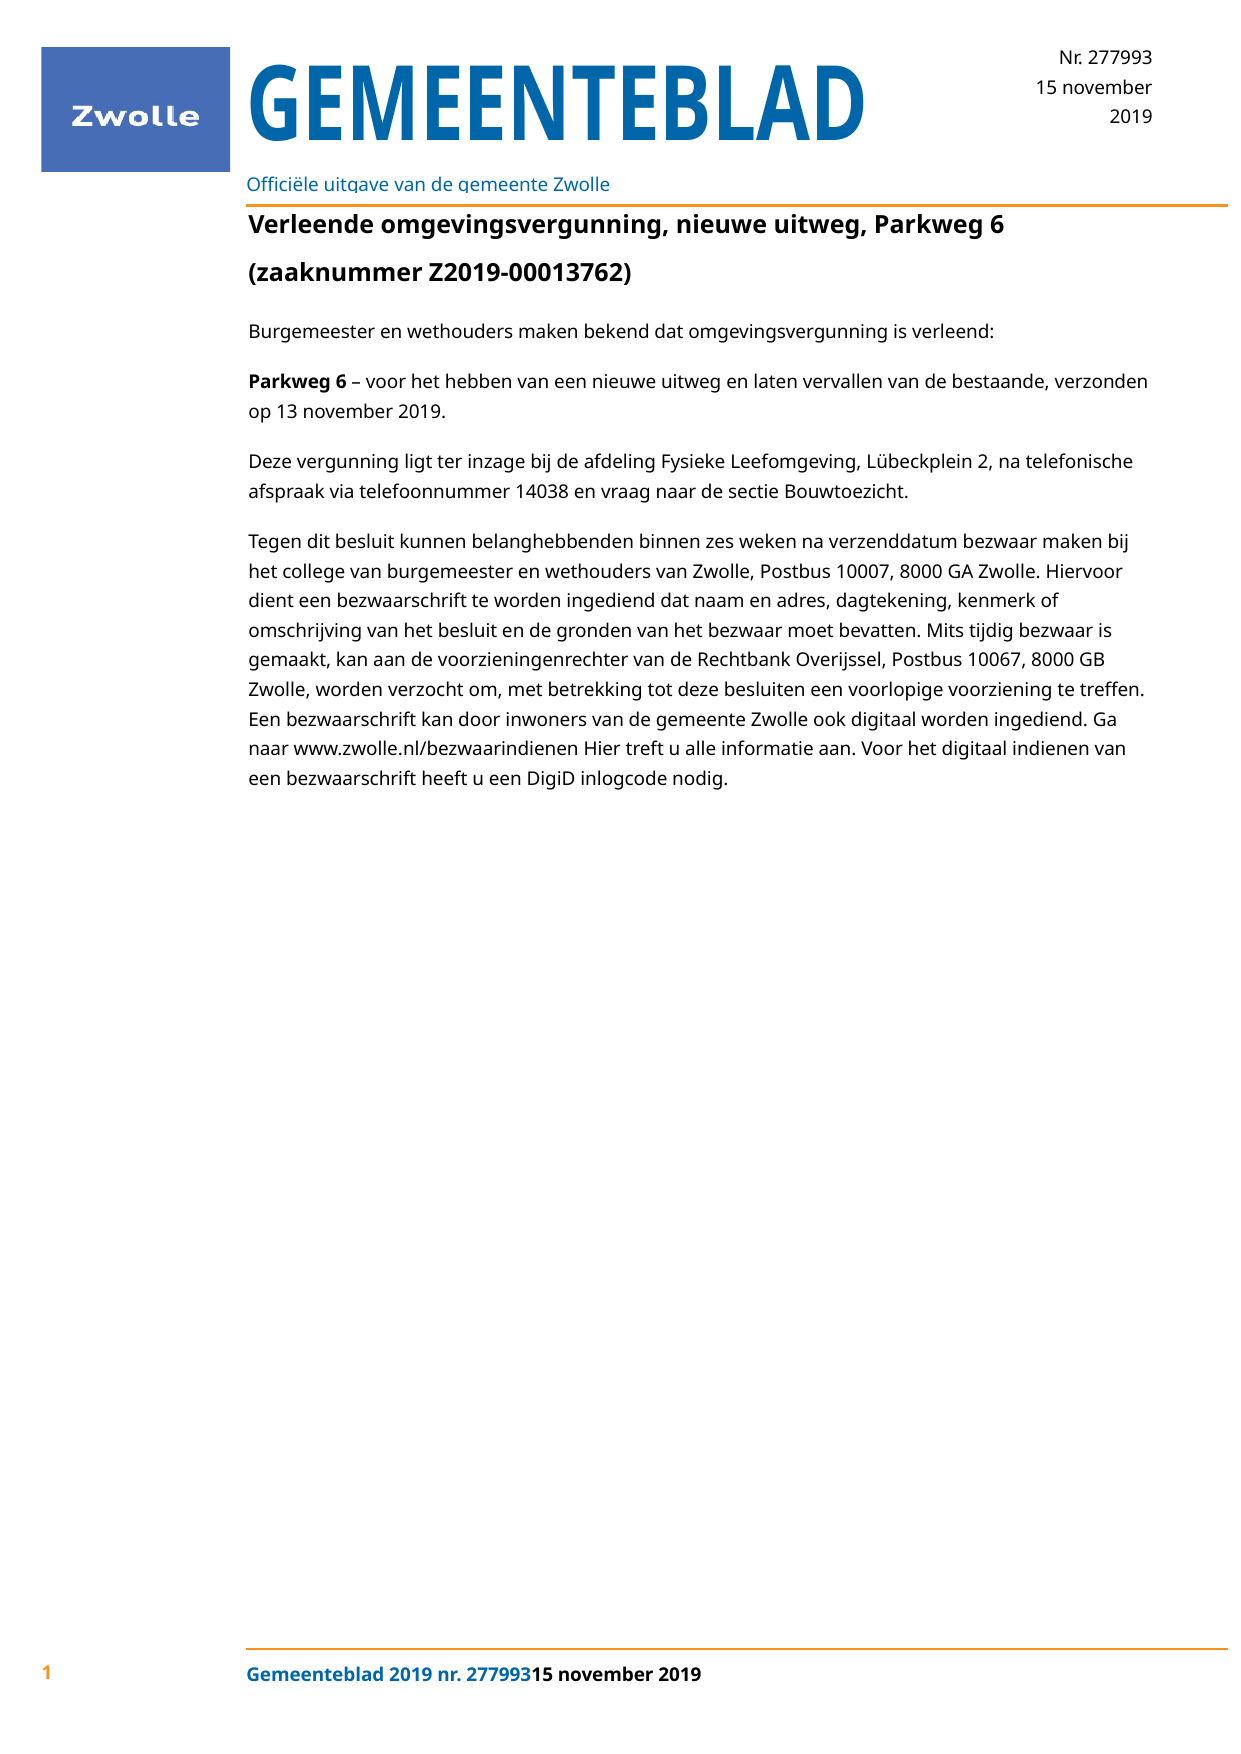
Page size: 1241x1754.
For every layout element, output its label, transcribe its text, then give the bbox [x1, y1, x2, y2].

picture [41, 47, 231, 172]
text Deze vergunning ligt ter inzage bij de afdeling Fysieke Leefomgeving, Lübeckplein 2, na telefonische afspraak via telefoonnummer 14038 en vraag naar de sectie Bouwtoezicht. [248, 448, 1152, 504]
text Burgemeester en wethouders maken bekend dat omgevingsvergunning is verleend: [248, 318, 1152, 344]
text Tegen dit besluit kunnen belanghebbenden binnen zes weken na verzenddatum bezwaar maken bij het college van burgemeester en wethouders van Zwolle, Postbus 10007, 8000 GA Zwolle. Hiervoor dient een bezwaarschrift te worden ingediend dat naam en adres, dagtekening, kenmerk of omschrijving van het besluit en de gronden van het bezwaar moet bevatten. Mits tijdig bezwaar is gemaakt, kan aan de voorzieningenrechter van de Rechtbank Overijssel, Postbus 10067, 8000 GB Zwolle, worden verzocht om, met betrekking tot deze besluiten een voorlopige voorziening te treffen. Een bezwaarschrift kan door inwoners van de gemeente Zwolle ook digitaal worden ingediend. Ga naar www.zwolle.nl/bezwaarindienen Hier treft u alle informatie aan. Voor het digitaal indienen van een bezwaarschrift heeft u een DigiD inlogcode nodig. [248, 528, 1152, 791]
text Verleende omgevingsvergunning, nieuwe uitweg, Parkweg 6 (zaaknummer Z2019-00013762) [248, 207, 1152, 288]
text Parkweg 6 – voor het hebben van een nieuwe uitweg en laten vervallen van de bestaande, verzonden op 13 november 2019. [248, 368, 1152, 424]
